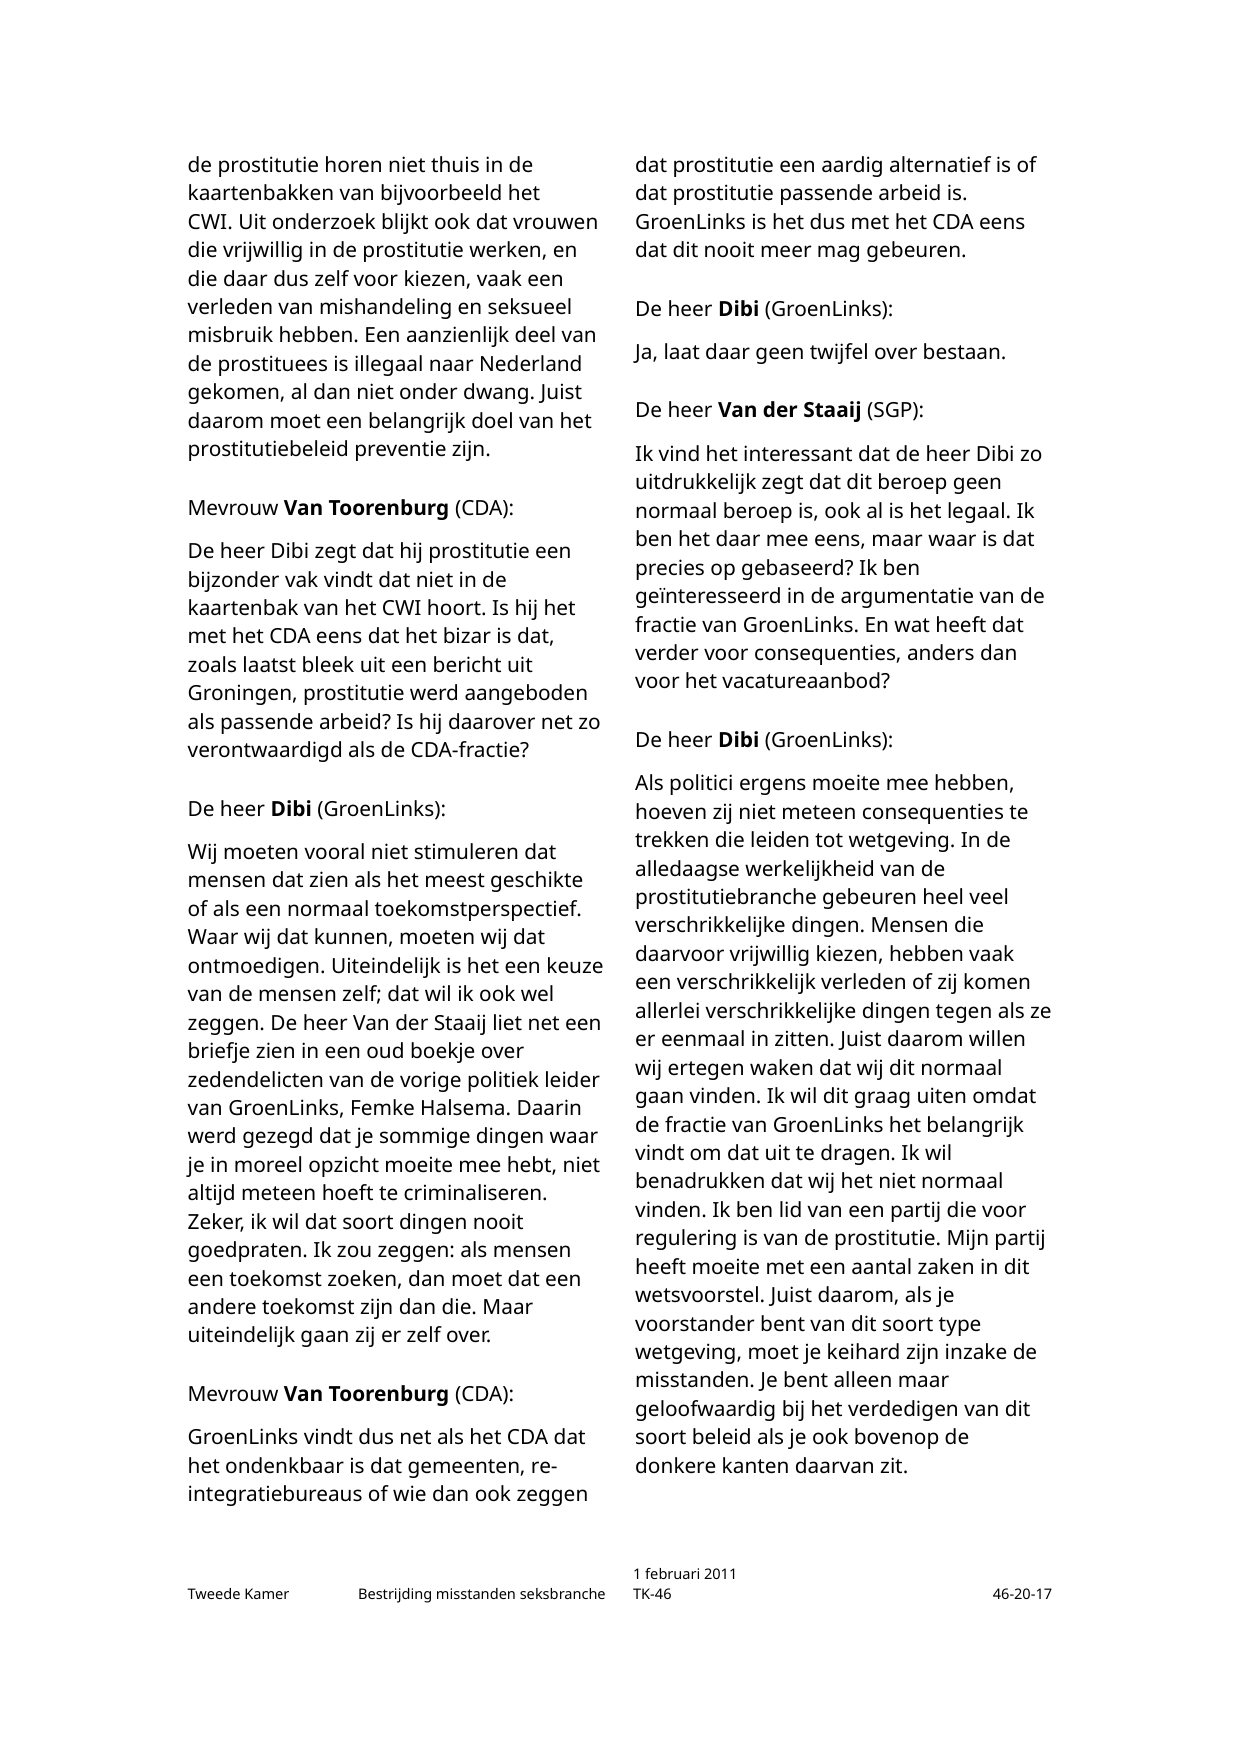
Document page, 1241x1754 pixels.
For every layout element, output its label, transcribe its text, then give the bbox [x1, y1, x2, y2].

text Mevrouw Van Toorenburg (CDA): [187, 493, 605, 521]
text Als politici ergens moeite mee hebben, hoeven zij niet meteen consequenties te trekken die leiden tot wetgeving. In de alledaagse werkelijkheid van de prostitutiebranche gebeuren heel veel verschrikkelijke dingen. Mensen die daarvoor vrijwillig kiezen, hebben vaak een verschrikkelijk verleden of zij komen allerlei verschrikkelijke dingen tegen als ze er eenmaal in zitten. Juist daarom willen wij ertegen waken dat wij dit normaal gaan vinden. Ik wil dit graag uiten omdat de fractie van GroenLinks het belangrijk vindt om dat uit te dragen. Ik wil benadrukken dat wij het niet normaal vinden. Ik ben lid van een partij die voor regulering is van de prostitutie. Mijn partij heeft moeite met een aantal zaken in dit wetsvoorstel. Juist daarom, als je voorstander bent van dit soort type wetgeving, moet je keihard zijn inzake de misstanden. Je bent alleen maar geloofwaardig bij het verdedigen van dit soort beleid als je ook bovenop de donkere kanten daarvan zit. [635, 768, 1053, 1479]
text Wij moeten vooral niet stimuleren dat mensen dat zien als het meest geschikte of als een normaal toekomstperspectief. Waar wij dat kunnen, moeten wij dat ontmoedigen. Uiteindelijk is het een keuze van de mensen zelf; dat wil ik ook wel zeggen. De heer Van der Staaij liet net een briefje zien in een oud boekje over zedendelicten van de vorige politiek leider van GroenLinks, Femke Halsema. Daarin werd gezegd dat je sommige dingen waar je in moreel opzicht moeite mee hebt, niet altijd meteen hoeft te criminaliseren. Zeker, ik wil dat soort dingen nooit goedpraten. Ik zou zeggen: als mensen een toekomst zoeken, dan moet dat een andere toekomst zijn dan die. Maar uiteindelijk gaan zij er zelf over. [187, 837, 605, 1349]
text De heer Van der Staaij (SGP): [635, 396, 1053, 424]
text De heer Dibi (GroenLinks): [187, 794, 605, 822]
text de prostitutie horen niet thuis in de kaartenbakken van bijvoorbeeld het CWI. Uit onderzoek blijkt ook dat vrouwen die vrijwillig in de prostitutie werken, en die daar dus zelf voor kiezen, vaak een verleden van mishandeling en seksueel misbruik hebben. Een aanzienlijk deel van de prostituees is illegaal naar Nederland gekomen, al dan niet onder dwang. Juist daarom moet een belangrijk doel van het prostitutiebeleid preventie zijn. [187, 150, 605, 463]
text De heer Dibi (GroenLinks): [635, 725, 1053, 753]
text GroenLinks vindt dus net als het CDA dat het ondenkbaar is dat gemeenten, re-integratiebureaus of wie dan ook zeggen [187, 1422, 605, 1508]
text Ik vind het interessant dat de heer Dibi zo uitdrukkelijk zegt dat dit beroep geen normaal beroep is, ook al is het legaal. Ik ben het daar mee eens, maar waar is dat precies op gebaseerd? Ik ben geïnteresseerd in de argumentatie van de fractie van GroenLinks. En wat heeft dat verder voor consequenties, anders dan voor het vacatureaanbod? [635, 439, 1053, 695]
text Mevrouw Van Toorenburg (CDA): [187, 1379, 605, 1407]
text Ja, laat daar geen twijfel over bestaan. [635, 337, 1053, 366]
text dat prostitutie een aardig alternatief is of dat prostitutie passende arbeid is. GroenLinks is het dus met het CDA eens dat dit nooit meer mag gebeuren. [635, 150, 1053, 264]
text De heer Dibi zegt dat hij prostitutie een bijzonder vak vindt dat niet in de kaartenbak van het CWI hoort. Is hij het met het CDA eens dat het bizar is dat, zoals laatst bleek uit een bericht uit Groningen, prostitutie werd aangeboden als passende arbeid? Is hij daarover net zo verontwaardigd als de CDA-fractie? [187, 536, 605, 764]
text De heer Dibi (GroenLinks): [635, 294, 1053, 322]
